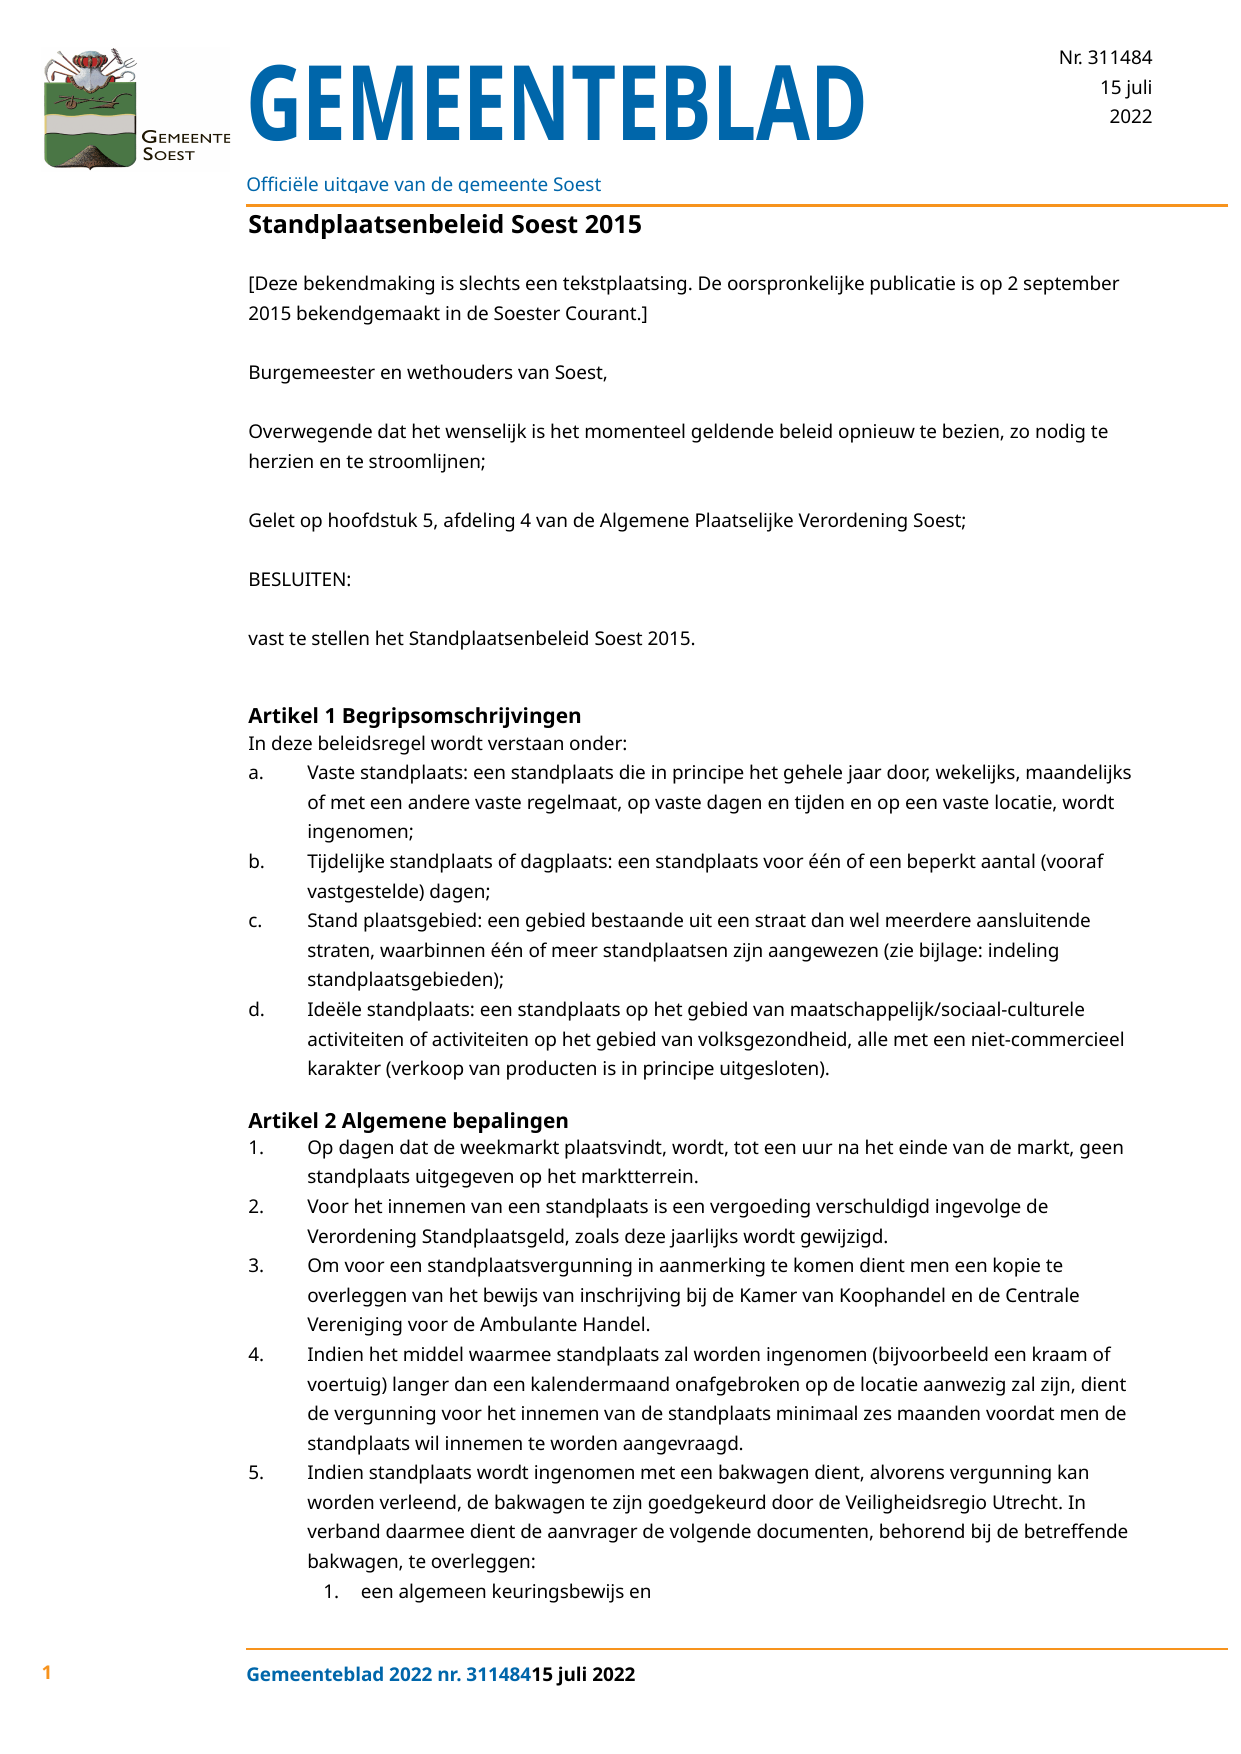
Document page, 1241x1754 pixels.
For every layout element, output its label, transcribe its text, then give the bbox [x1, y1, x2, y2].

list Op dagen dat de weekmarkt plaatsvindt, wordt, tot een uur na het einde van de markt, geen standplaats uitgegeven op het marktterrein. [248, 1134, 1152, 1189]
text Burgemeester en wethouders van Soest, [248, 359, 1152, 385]
text In deze beleidsregel wordt verstaan onder: [248, 730, 1152, 756]
list Indien standplaats wordt ingenomen met een bakwagen dient, alvorens vergunning kan worden verleend, de bakwagen te zijn goedgekeurd door de Veiligheidsregio Utrecht. In verband daarmee dient de aanvrager de volgende documenten, behorend bij de betreffende bakwagen, te overleggen: [248, 1459, 1152, 1574]
list Indien het middel waarmee standplaats zal worden ingenomen (bijvoorbeeld een kraam of voertuig) langer dan een kalendermaand onafgebroken op de locatie aanwezig zal zijn, dient de vergunning voor het innemen van de standplaats minimaal zes maanden voordat men de standplaats wil innemen te worden aangevraagd. [248, 1341, 1152, 1456]
list Om voor een standplaatsvergunning in aanmerking te komen dient men een kopie te overleggen van het bewijs van inschrijving bij de Kamer van Koophandel en de Centrale Vereniging voor de Ambulante Handel. [248, 1252, 1152, 1337]
list Voor het innemen van een standplaats is een vergoeding verschuldigd ingevolge de Verordening Standplaatsgeld, zoals deze jaarlijks wordt gewijzigd. [248, 1193, 1152, 1249]
list Ideële standplaats: een standplaats op het gebied van maatschappelijk/sociaal-culturele activiteiten of activiteiten op het gebied van volksgezondheid, alle met een niet-commercieel karakter (verkoop van producten is in principe uitgesloten). [248, 996, 1152, 1081]
list een algemeen keuringsbewijs en [323, 1578, 1152, 1604]
text BESLUITEN: [248, 566, 1152, 592]
text [Deze bekendmaking is slechts een tekstplaatsing. De oorspronkelijke publicatie is op 2 september 2015 bekendgemaakt in de Soester Courant.] [248, 270, 1152, 326]
list Tijdelijke standplaats of dagplaats: een standplaats voor één of een beperkt aantal (vooraf vastgestelde) dagen; [248, 848, 1152, 903]
text Standplaatsenbeleid Soest 2015 [248, 207, 1152, 241]
list Stand plaatsgebied: een gebied bestaande uit een straat dan wel meerdere aansluitende straten, waarbinnen één of meer standplaatsen zijn aangewezen (zie bijlage: indeling standplaatsgebieden); [248, 907, 1152, 992]
picture [41, 47, 231, 172]
list Vaste standplaats: een standplaats die in principe het gehele jaar door, wekelijks, maandelijks of met een andere vaste regelmaat, op vaste dagen en tijden en op een vaste locatie, wordt ingenomen; [248, 759, 1152, 844]
text vast te stellen het Standplaatsenbeleid Soest 2015. [248, 625, 1152, 651]
text Overwegende dat het wenselijk is het momenteel geldende beleid opnieuw te bezien, zo nodig te herzien en te stroomlijnen; [248, 418, 1152, 473]
text Gelet op hoofdstuk 5, afdeling 4 van de Algemene Plaatselijke Verordening Soest; [248, 507, 1152, 533]
text Artikel 2 Algemene bepalingen [248, 1106, 1152, 1134]
text Artikel 1 Begripsomschrijvingen [248, 701, 1152, 730]
